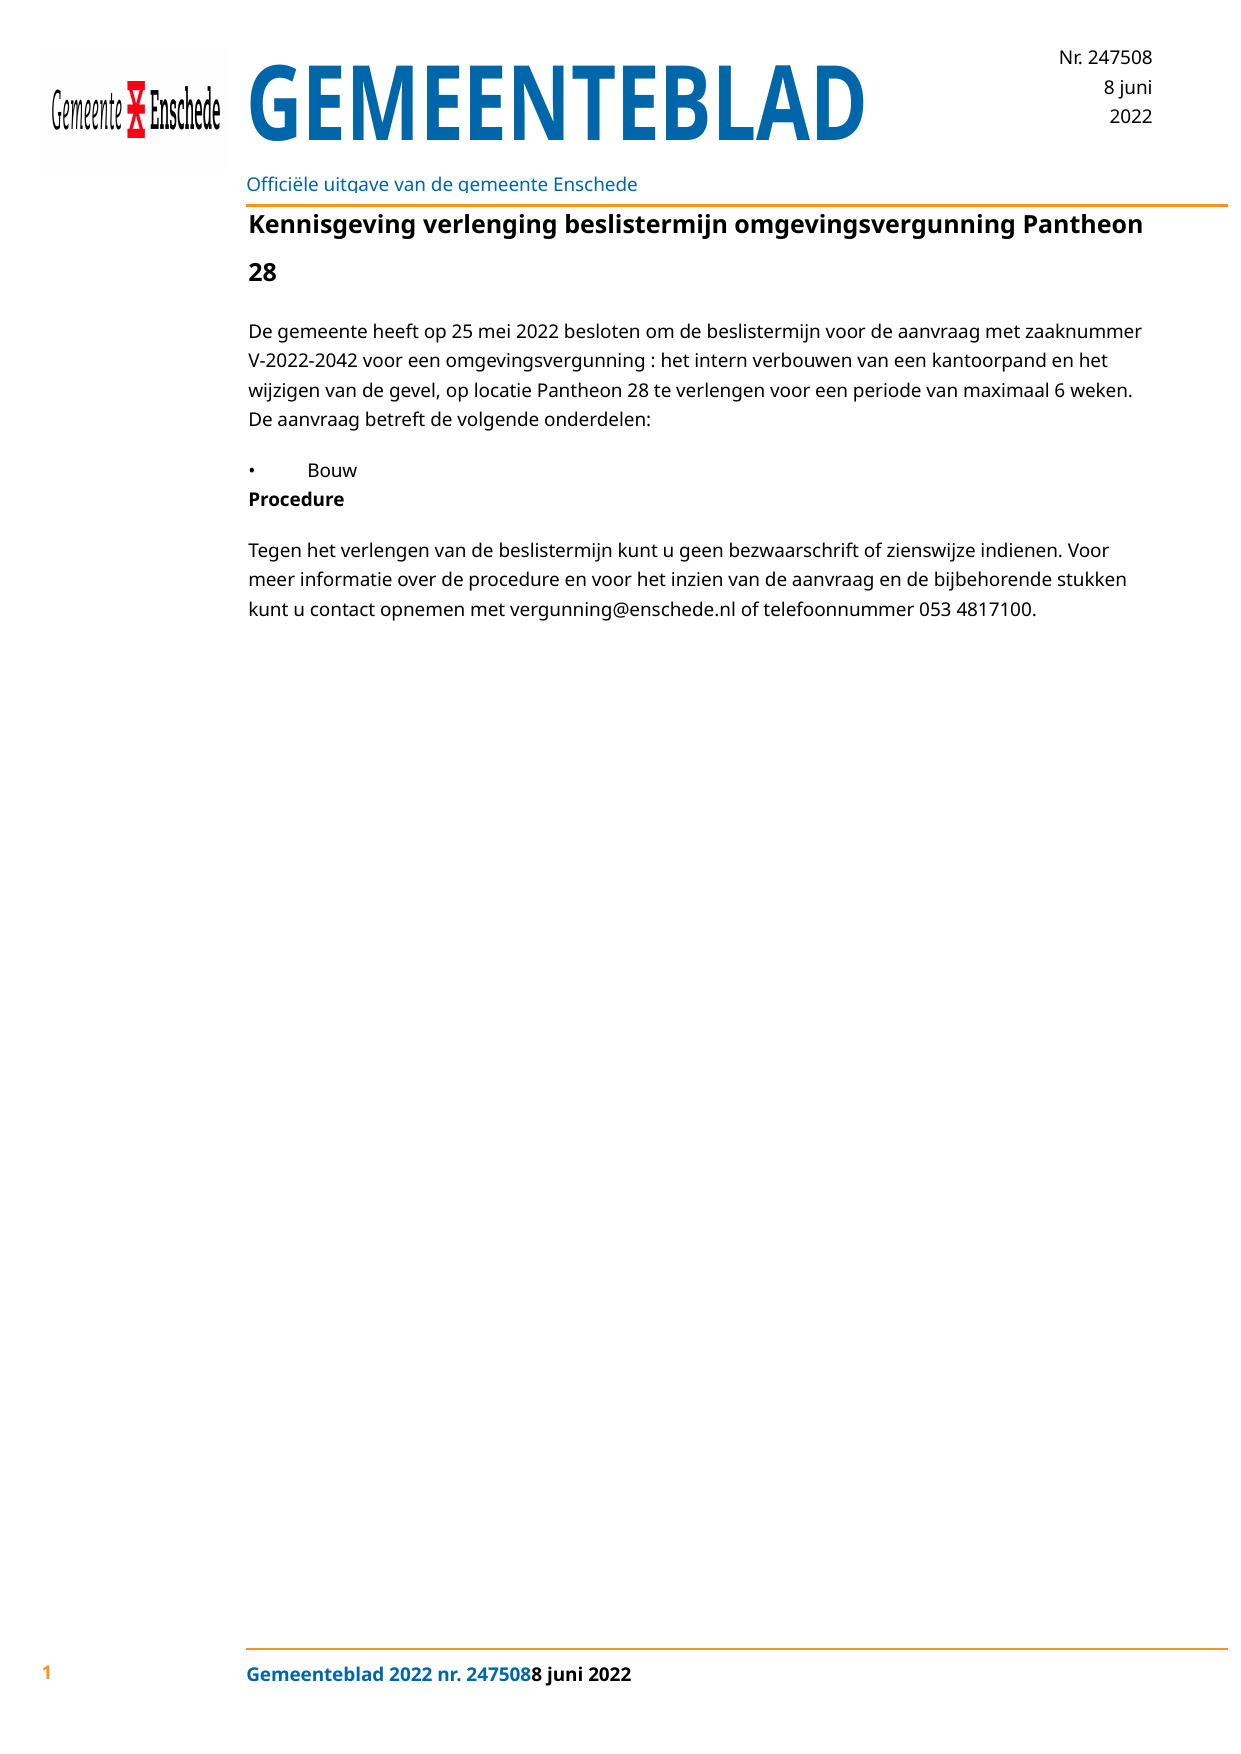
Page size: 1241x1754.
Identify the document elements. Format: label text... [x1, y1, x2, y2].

text Kennisgeving verlenging beslistermijn omgevingsvergunning Pantheon 28 [248, 207, 1152, 288]
list Bouw [248, 457, 1152, 483]
picture [41, 47, 231, 172]
text De gemeente heeft op 25 mei 2022 besloten om de beslistermijn voor de aanvraag met zaaknummer V-2022-2042 voor een omgevingsvergunning : het intern verbouwen van een kantoorpand en het wijzigen van de gevel, op locatie Pantheon 28 te verlengen voor een periode van maximaal 6 weken. De aanvraag betreft de volgende onderdelen: [248, 318, 1152, 432]
text Tegen het verlengen van de beslistermijn kunt u geen bezwaarschrift of zienswijze indienen. Voor meer informatie over de procedure en voor het inzien van de aanvraag en de bijbehorende stukken kunt u contact opnemen met vergunning@enschede.nl of telefoonnummer 053 4817100. [248, 537, 1152, 622]
text Procedure [248, 487, 1152, 512]
